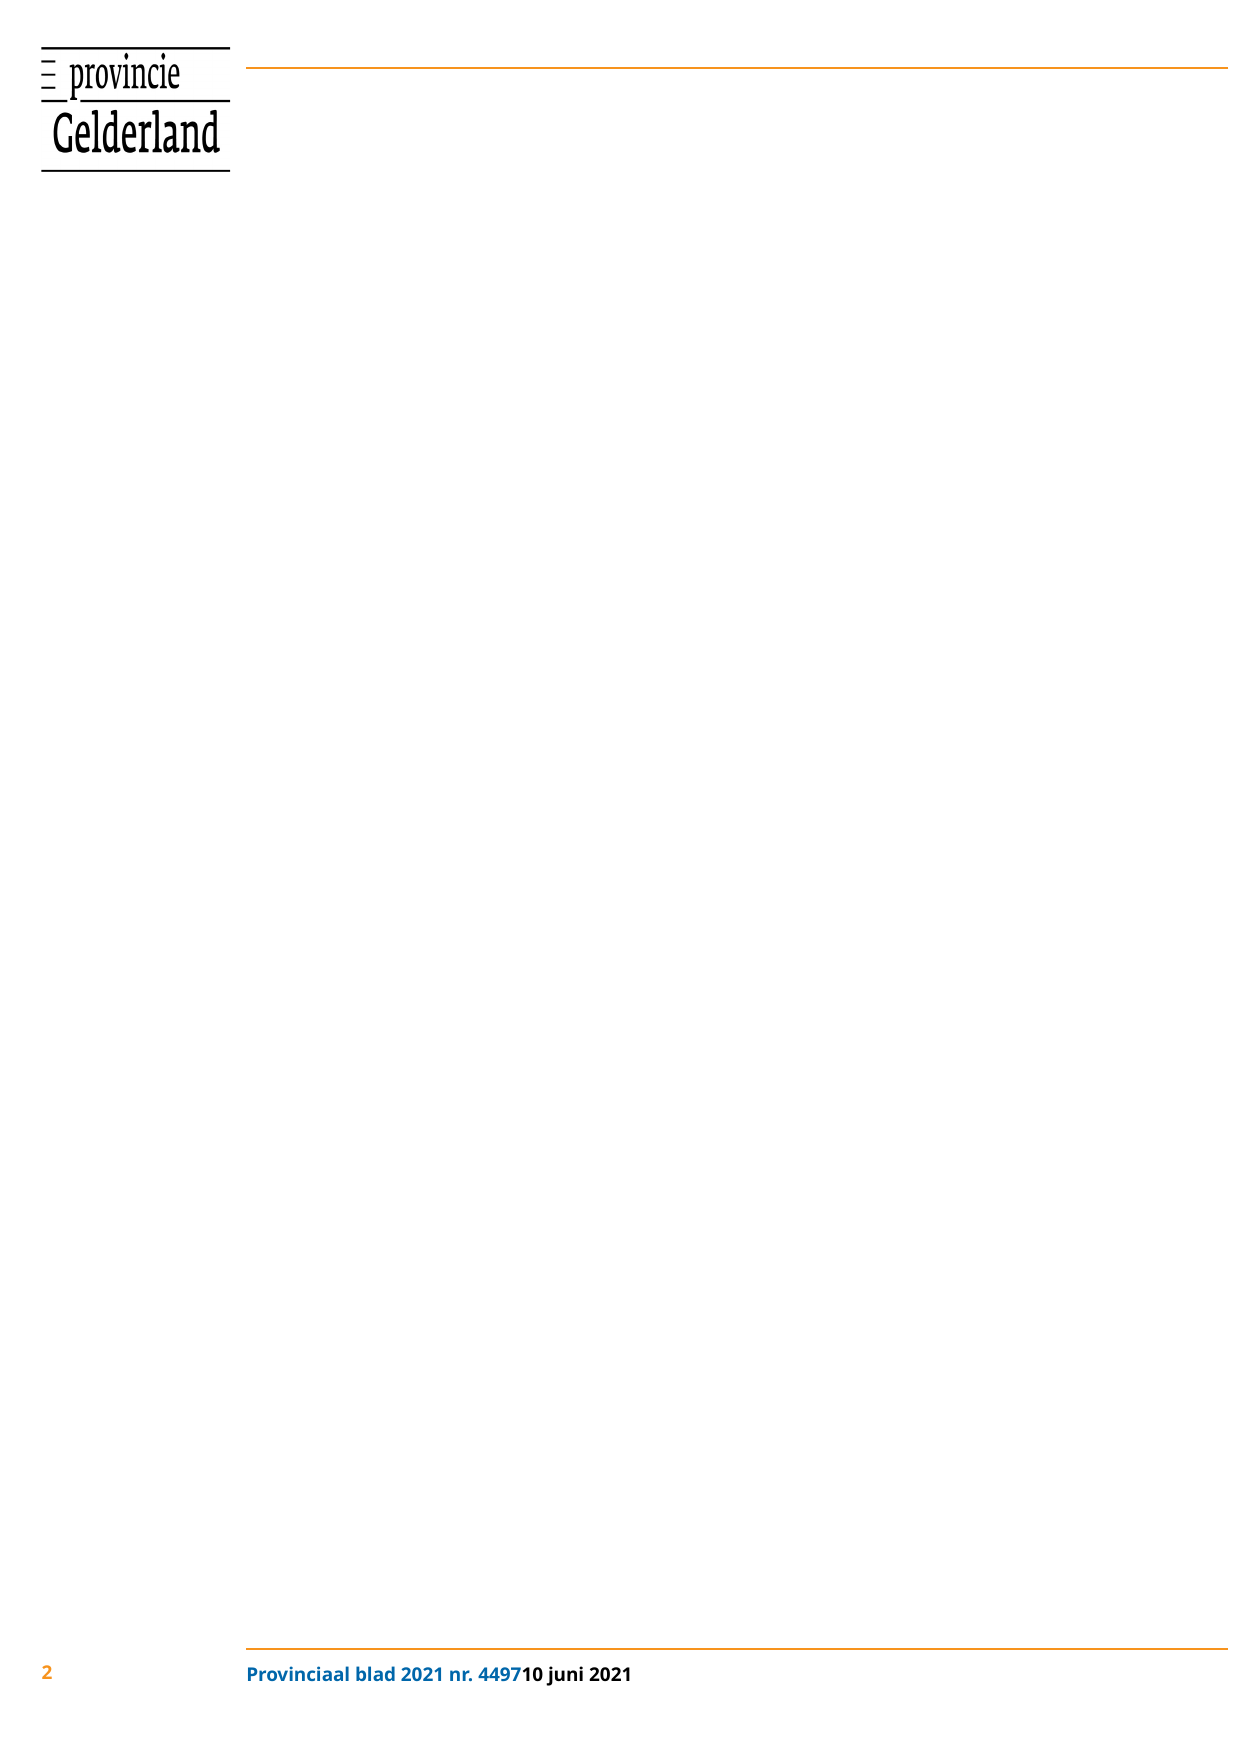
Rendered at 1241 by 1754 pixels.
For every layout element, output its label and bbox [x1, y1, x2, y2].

picture [41, 47, 231, 172]
